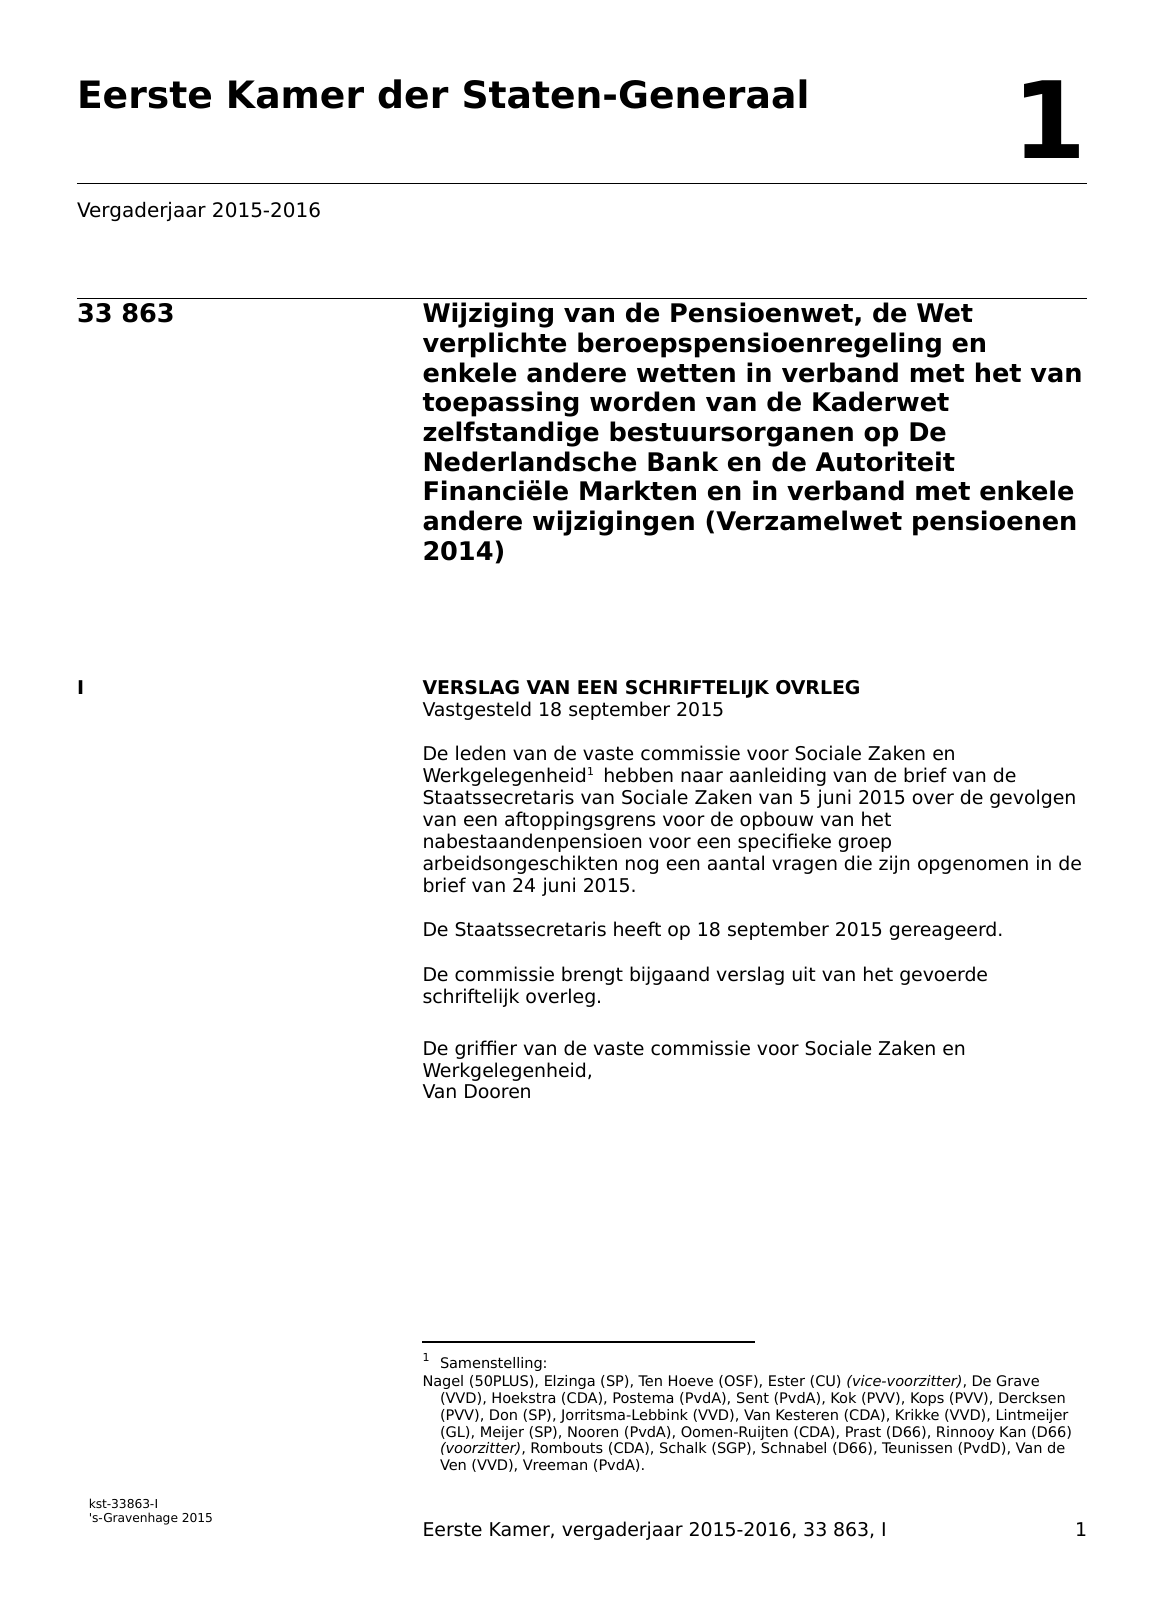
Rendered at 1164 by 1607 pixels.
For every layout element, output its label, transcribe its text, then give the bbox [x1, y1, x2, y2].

table_cell Vergaderjaar 2015-2016 [77, 184, 1087, 298]
text Vastgesteld 18 september 2015 [422, 699, 1087, 721]
table_header 1 [886, 59, 1087, 183]
text De griffier van de vaste commissie voor Sociale Zaken en Werkgelegenheid, Van Dooren [422, 1037, 1087, 1103]
text De Staatssecretaris heeft op 18 september 2015 gereageerd. [422, 919, 1087, 941]
subtitle I VERSLAG VAN EEN SCHRIFTELIJK OVRLEG [77, 677, 1087, 699]
subtitle 33 863 Wijziging van de Pensioenwet, de Wet verplichte beroepspensioenregeling en enkele andere wetten in verband met het van toepassing worden van de Kaderwet zelfstandige bestuursorganen op De Nederlandsche Bank en de Autoriteit Financiële Markten en in verband met enkele andere wijzigingen (Verzamelwet pensioenen 2014) [77, 299, 1087, 566]
text 's-Gravenhage 2015 [88, 1511, 323, 1525]
text De leden van de vaste commissie voor Sociale Zaken en Werkgelegenheid hebben naar aanleiding van de brief van de Staatssecretaris van Sociale Zaken van 5 juni 2015 over de gevolgen van een aftoppingsgrens voor de opbouw van het nabestaandenpensioen voor een specifieke groep arbeidsongeschikten nog een aantal vragen die zijn opgenomen in de brief van 24 juni 2015. [422, 743, 1087, 897]
text Samenstelling: [422, 1351, 1087, 1373]
text De commissie brengt bijgaand verslag uit van het gevoerde schriftelijk overleg. [422, 963, 1087, 1007]
table_header Eerste Kamer der Staten-Generaal [77, 59, 886, 183]
text Nagel (50PLUS), Elzinga (SP), Ten Hoeve (OSF), Ester (CU) (vice-voorzitter), De Grave (VVD), Hoekstra (CDA), Postema (PvdA), Sent (PvdA), Kok (PVV), Kops (PVV), Dercksen (PVV), Don (SP), Jorritsma-Lebbink (VVD), Van Kesteren (CDA), Krikke (VVD), Lintmeijer (GL), Meijer (SP), Nooren (PvdA), Oomen-Ruijten (CDA), Prast (D66), Rinnooy Kan (D66) (voorzitter), Rombouts (CDA), Schalk (SGP), Schnabel (D66), Teunissen (PvdD), Van de Ven (VVD), Vreeman (PvdA). [422, 1373, 1087, 1474]
text kst-33863-I [88, 1497, 323, 1511]
